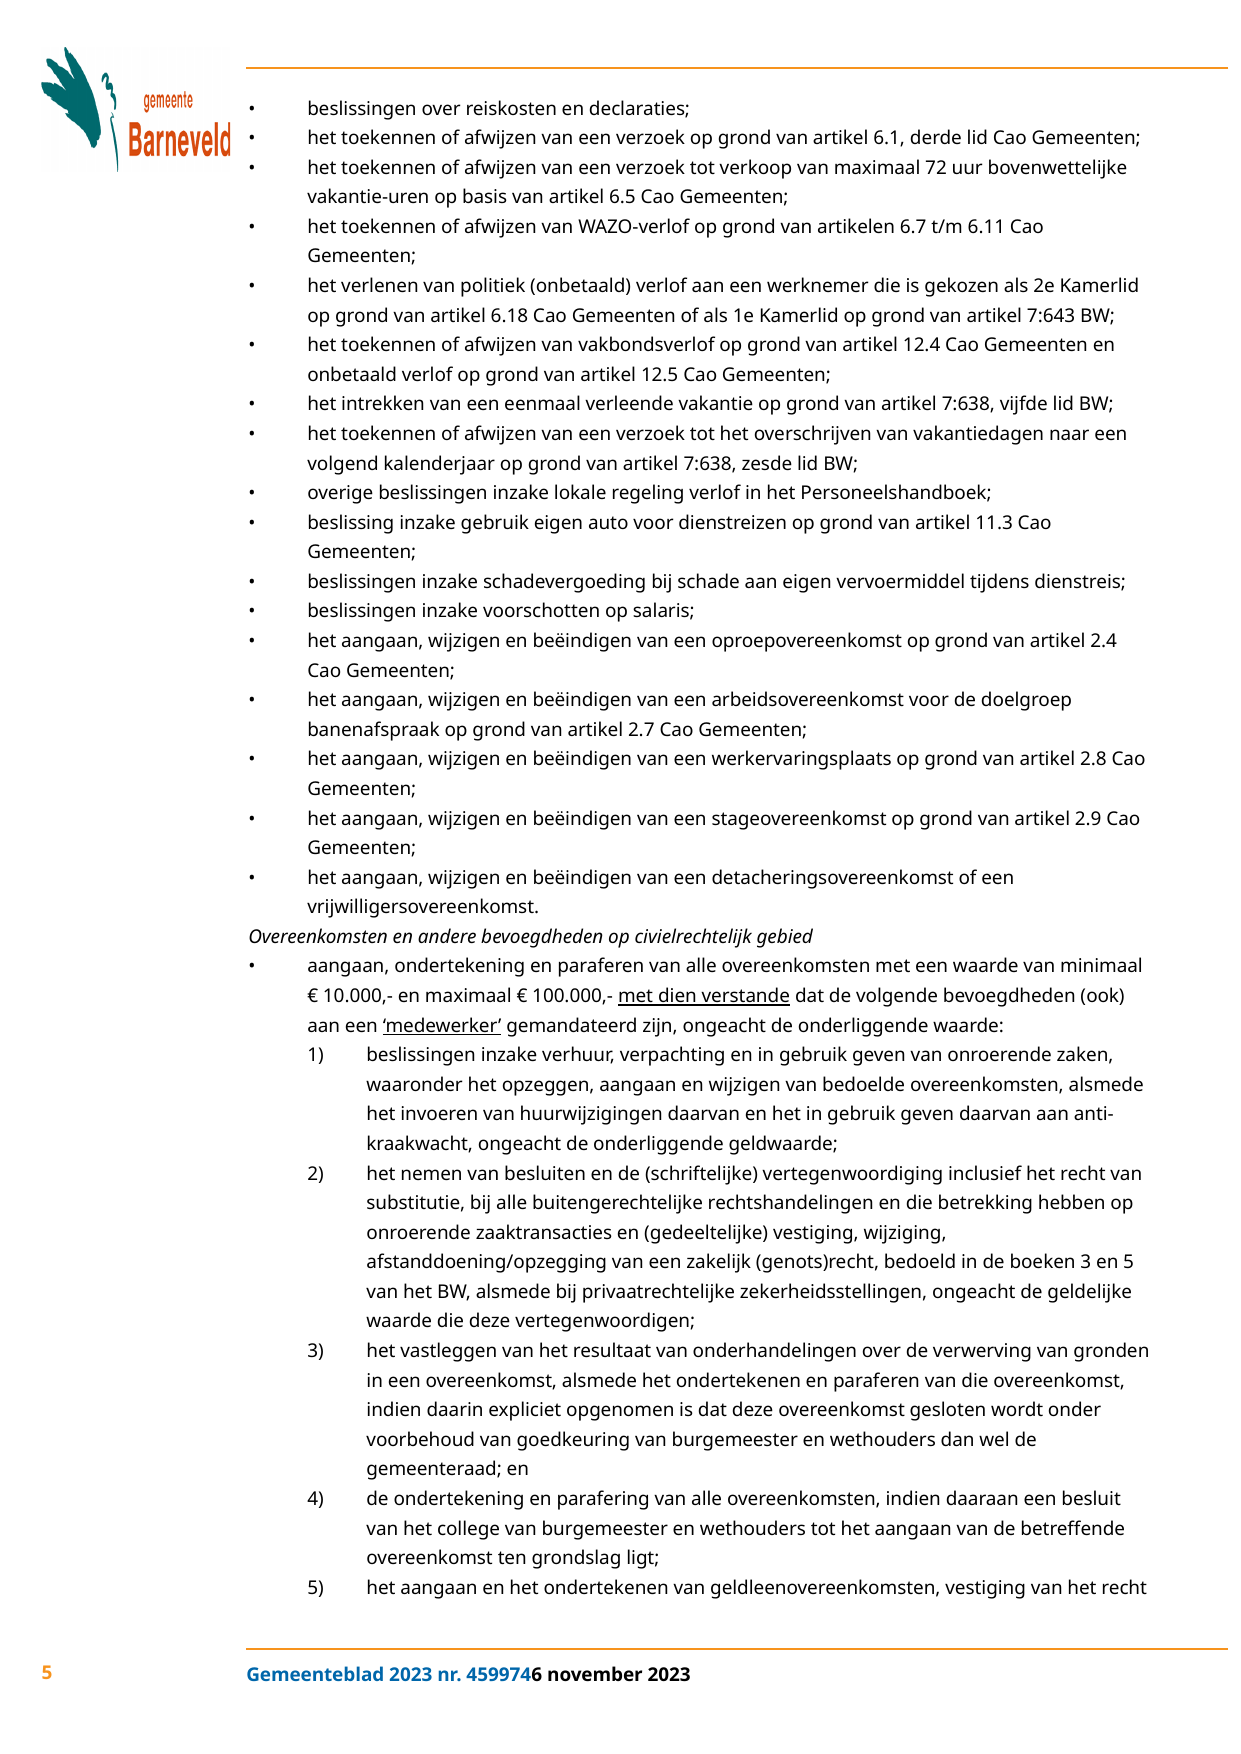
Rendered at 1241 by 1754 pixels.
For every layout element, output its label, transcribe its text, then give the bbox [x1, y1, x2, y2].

list het toekennen of afwijzen van vakbondsverlof op grond van artikel 12.4 Cao Gemeenten en onbetaald verlof op grond van artikel 12.5 Cao Gemeenten; [248, 331, 1152, 387]
picture [41, 47, 231, 172]
list het aangaan, wijzigen en beëindigen van een werkervaringsplaats op grond van artikel 2.8 Cao Gemeenten; [248, 746, 1152, 801]
list beslissingen inzake verhuur, verpachting en in gebruik geven van onroerende zaken, waaronder het opzeggen, aangaan en wijzigen van bedoelde overeenkomsten, alsmede het invoeren van huurwijzigingen daarvan en het in gebruik geven daarvan aan anti-kraakwacht, ongeacht de onderliggende geldwaarde; [307, 1041, 1152, 1156]
list het aangaan, wijzigen en beëindigen van een stageovereenkomst op grond van artikel 2.9 Cao Gemeenten; [248, 805, 1152, 860]
text Overeenkomsten en andere bevoegdheden op civielrechtelijk gebied [248, 923, 1152, 949]
list het aangaan en het ondertekenen van geldleenovereenkomsten, vestiging van het recht [307, 1574, 1152, 1600]
list overige beslissingen inzake lokale regeling verlof in het Personeelshandboek; [248, 479, 1152, 505]
list het aangaan, wijzigen en beëindigen van een arbeidsovereenkomst voor de doelgroep banenafspraak op grond van artikel 2.7 Cao Gemeenten; [248, 686, 1152, 742]
list het verlenen van politiek (onbetaald) verlof aan een werknemer die is gekozen als 2e Kamerlid op grond van artikel 6.18 Cao Gemeenten of als 1e Kamerlid op grond van artikel 7:643 BW; [248, 272, 1152, 328]
list beslissingen inzake voorschotten op salaris; [248, 598, 1152, 623]
list het aangaan, wijzigen en beëindigen van een detacheringsovereenkomst of een vrijwilligersovereenkomst. [248, 864, 1152, 919]
list het toekennen of afwijzen van een verzoek tot het overschrijven van vakantiedagen naar een volgend kalenderjaar op grond van artikel 7:638, zesde lid BW; [248, 420, 1152, 476]
list het toekennen of afwijzen van een verzoek op grond van artikel 6.1, derde lid Cao Gemeenten; [248, 124, 1152, 150]
list het toekennen of afwijzen van een verzoek tot verkoop van maximaal 72 uur bovenwettelijke vakantie-uren op basis van artikel 6.5 Cao Gemeenten; [248, 154, 1152, 209]
list aangaan, ondertekening en paraferen van alle overeenkomsten met een waarde van minimaal € 10.000,- en maximaal € 100.000,- met dien verstande dat de volgende bevoegdheden (ook) aan een ‘medewerker’ gemandateerd zijn, ongeacht de onderliggende waarde: [248, 953, 1152, 1038]
list het aangaan, wijzigen en beëindigen van een oproepovereenkomst op grond van artikel 2.4 Cao Gemeenten; [248, 627, 1152, 683]
list het nemen van besluiten en de (schriftelijke) vertegenwoordiging inclusief het recht van substitutie, bij alle buitengerechtelijke rechtshandelingen en die betrekking hebben op onroerende zaaktransacties en (gedeeltelijke) vestiging, wijziging, afstanddoening/opzegging van een zakelijk (genots)recht, bedoeld in de boeken 3 en 5 van het BW, alsmede bij privaatrechtelijke zekerheidsstellingen, ongeacht de geldelijke waarde die deze vertegenwoordigen; [307, 1160, 1152, 1333]
list de ondertekening en parafering van alle overeenkomsten, indien daaraan een besluit van het college van burgemeester en wethouders tot het aangaan van de betreffende overeenkomst ten grondslag ligt; [307, 1485, 1152, 1570]
list het intrekken van een eenmaal verleende vakantie op grond van artikel 7:638, vijfde lid BW; [248, 391, 1152, 416]
list het toekennen of afwijzen van WAZO-verlof op grond van artikelen 6.7 t/m 6.11 Cao Gemeenten; [248, 213, 1152, 268]
list beslissingen inzake schadevergoeding bij schade aan eigen vervoermiddel tijdens dienstreis; [248, 568, 1152, 594]
list het vastleggen van het resultaat van onderhandelingen over de verwerving van gronden in een overeenkomst, alsmede het ondertekenen en paraferen van die overeenkomst, indien daarin expliciet opgenomen is dat deze overeenkomst gesloten wordt onder voorbehoud van goedkeuring van burgemeester en wethouders dan wel de gemeenteraad; en [307, 1337, 1152, 1481]
list beslissingen over reiskosten en declaraties; [248, 95, 1152, 121]
list beslissing inzake gebruik eigen auto voor dienstreizen op grond van artikel 11.3 Cao Gemeenten; [248, 509, 1152, 564]
